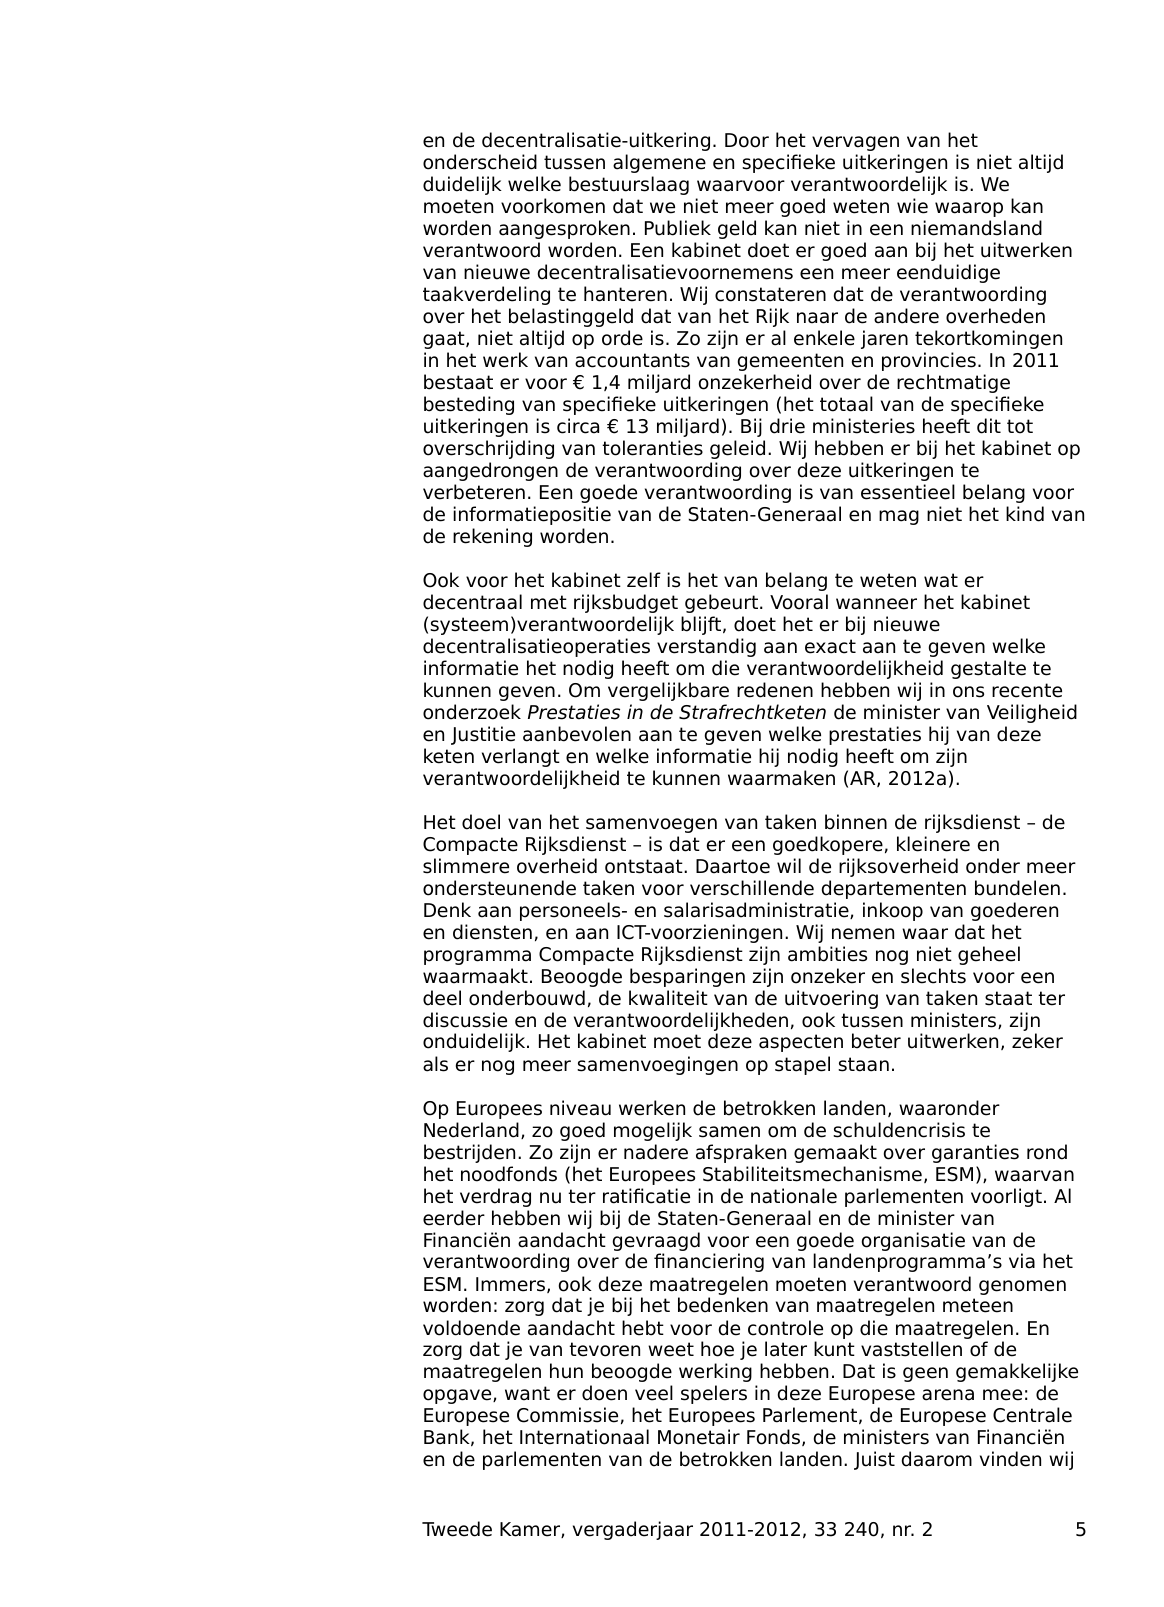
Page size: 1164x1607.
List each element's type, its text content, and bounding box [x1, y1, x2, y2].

text Op Europees niveau werken de betrokken landen, waaronder Nederland, zo goed mogelijk samen om de schuldencrisis te bestrijden. Zo zijn er nadere afspraken gemaakt over garanties rond het noodfonds (het Europees Stabiliteitsmechanisme, ESM), waarvan het verdrag nu ter ratificatie in de nationale parlementen voorligt. Al eerder hebben wij bij de Staten-Generaal en de minister van Financiën aandacht gevraagd voor een goede organisatie van de verantwoording over de financiering van landenprogramma’s via het ESM. Immers, ook deze maatregelen moeten verantwoord genomen worden: zorg dat je bij het bedenken van maatregelen meteen voldoende aandacht hebt voor de controle op die maatregelen. En zorg dat je van tevoren weet hoe je later kunt vaststellen of de maatregelen hun beoogde werking hebben. Dat is geen gemakkelijke opgave, want er doen veel spelers in deze Europese arena mee: de Europese Commissie, het Europees Parlement, de Europese Centrale Bank, het Internationaal Monetair Fonds, de ministers van Financiën en de parlementen van de betrokken landen. Juist daarom vinden wij [422, 1098, 1087, 1471]
text Ook voor het kabinet zelf is het van belang te weten wat er decentraal met rijksbudget gebeurt. Vooral wanneer het kabinet (systeem)verantwoordelijk blijft, doet het er bij nieuwe decentralisatieoperaties verstandig aan exact aan te geven welke informatie het nodig heeft om die verantwoordelijkheid gestalte te kunnen geven. Om vergelijkbare redenen hebben wij in ons recente onderzoek Prestaties in de Strafrechtketen de minister van Veiligheid en Justitie aanbevolen aan te geven welke prestaties hij van deze keten verlangt en welke informatie hij nodig heeft om zijn verantwoordelijkheid te kunnen waarmaken (AR, 2012a). [422, 570, 1087, 789]
text en de decentralisatie-uitkering. Door het vervagen van het onderscheid tussen algemene en specifieke uitkeringen is niet altijd duidelijk welke bestuurslaag waarvoor verantwoordelijk is. We moeten voorkomen dat we niet meer goed weten wie waarop kan worden aangesproken. Publiek geld kan niet in een niemandsland verantwoord worden. Een kabinet doet er goed aan bij het uitwerken van nieuwe decentralisatievoornemens een meer eenduidige taakverdeling te hanteren. Wij constateren dat de verantwoording over het belastinggeld dat van het Rijk naar de andere overheden gaat, niet altijd op orde is. Zo zijn er al enkele jaren tekortkomingen in het werk van accountants van gemeenten en provincies. In 2011 bestaat er voor € 1,4 miljard onzekerheid over de rechtmatige besteding van specifieke uitkeringen (het totaal van de specifieke uitkeringen is circa € 13 miljard). Bij drie ministeries heeft dit tot overschrijding van toleranties geleid. Wij hebben er bij het kabinet op aangedrongen de verantwoording over deze uitkeringen te verbeteren. Een goede verantwoording is van essentieel belang voor de informatiepositie van de Staten-Generaal en mag niet het kind van de rekening worden. [422, 130, 1087, 547]
text Het doel van het samenvoegen van taken binnen de rijksdienst – de Compacte Rijksdienst – is dat er een goedkopere, kleinere en slimmere overheid ontstaat. Daartoe wil de rijksoverheid onder meer ondersteunende taken voor verschillende departementen bundelen. Denk aan personeels- en salarisadministratie, inkoop van goederen en diensten, en aan ICT-voorzieningen. Wij nemen waar dat het programma Compacte Rijksdienst zijn ambities nog niet geheel waarmaakt. Beoogde besparingen zijn onzeker en slechts voor een deel onderbouwd, de kwaliteit van de uitvoering van taken staat ter discussie en de verantwoordelijkheden, ook tussen ministers, zijn onduidelijk. Het kabinet moet deze aspecten beter uitwerken, zeker als er nog meer samenvoegingen op stapel staan. [422, 812, 1087, 1075]
